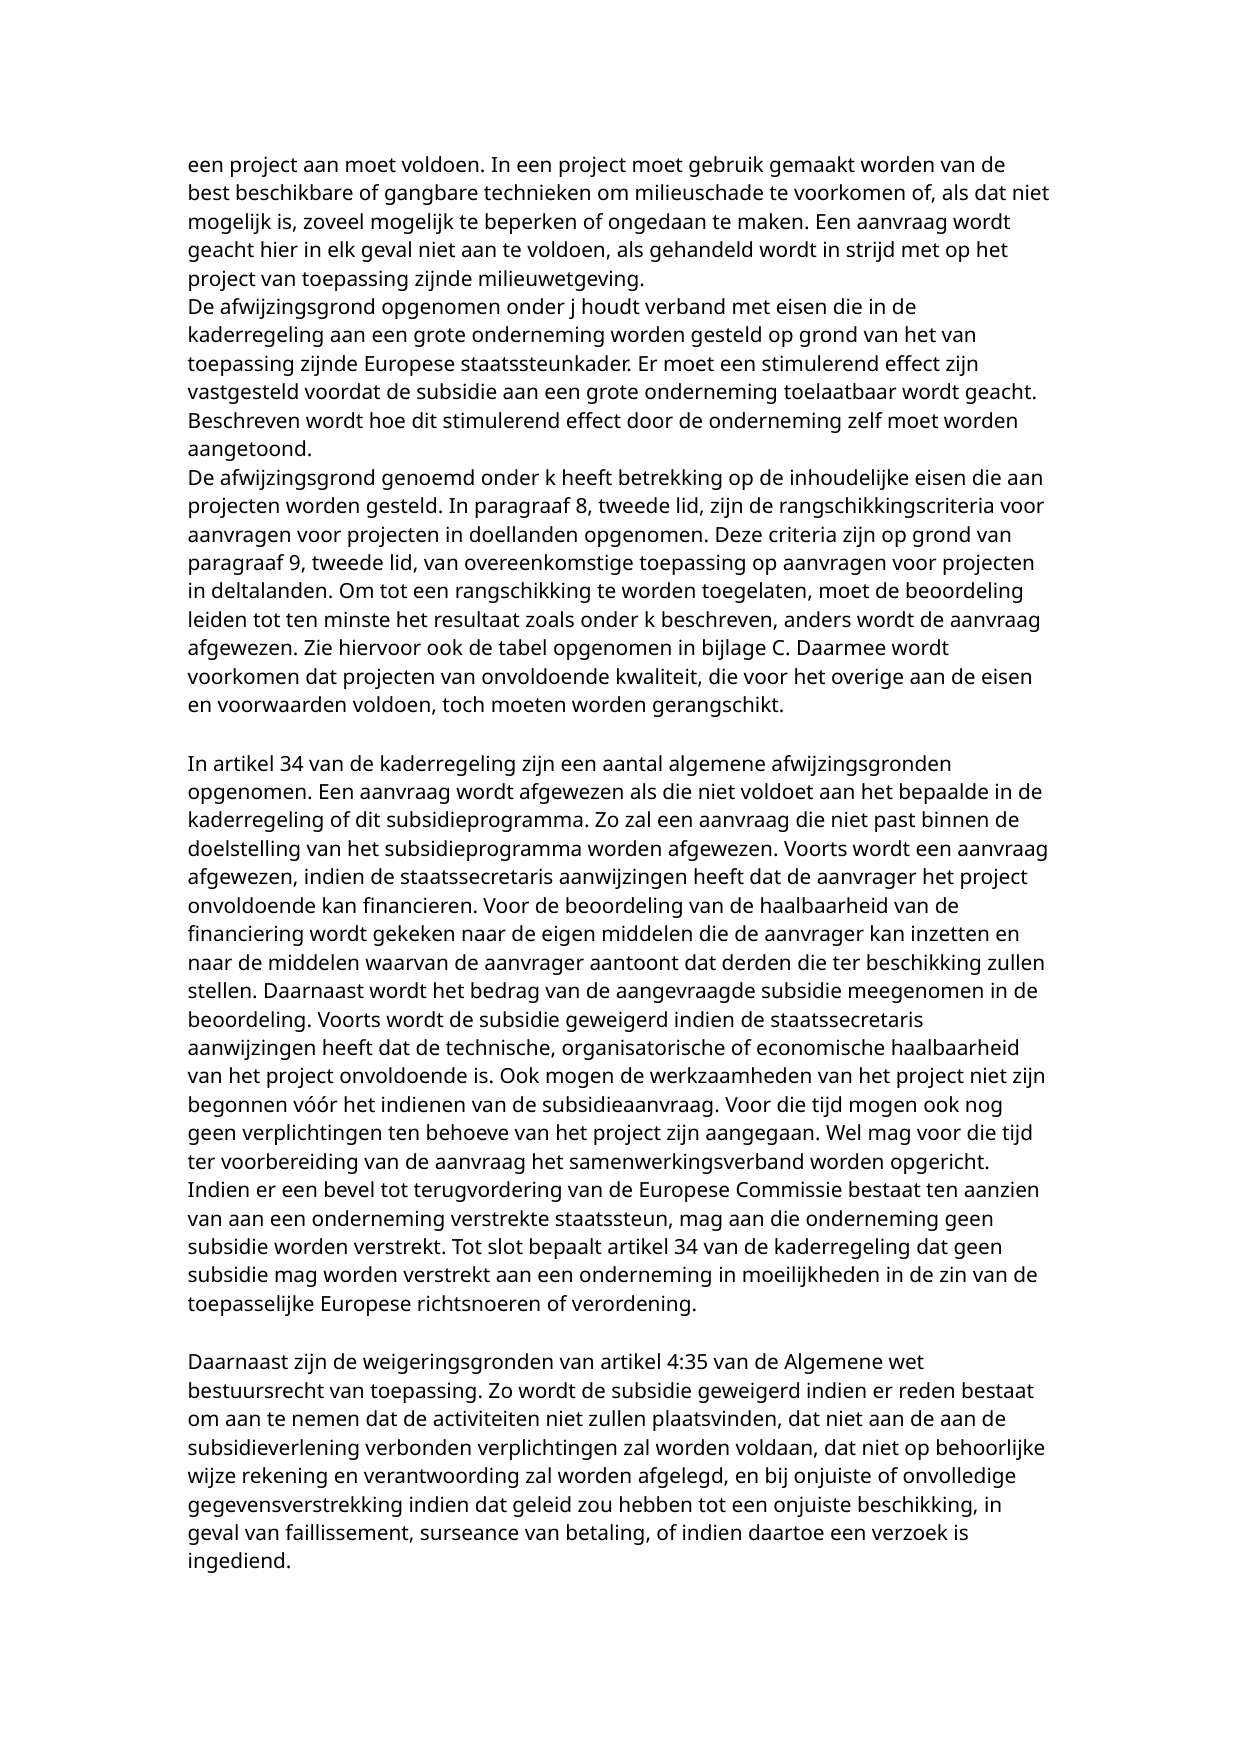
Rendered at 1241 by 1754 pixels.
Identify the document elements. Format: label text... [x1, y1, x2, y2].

text een project aan moet voldoen. In een project moet gebruik gemaakt worden van de best beschikbare of gangbare technieken om milieuschade te voorkomen of, als dat niet mogelijk is, zoveel mogelijk te beperken of ongedaan te maken. Een aanvraag wordt geacht hier in elk geval niet aan te voldoen, als gehandeld wordt in strijd met op het project van toepassing zijnde milieuwetgeving. [187, 150, 1053, 292]
text In artikel 34 van de kaderregeling zijn een aantal algemene afwijzingsgronden opgenomen. Een aanvraag wordt afgewezen als die niet voldoet aan het bepaalde in de kaderregeling of dit subsidieprogramma. Zo zal een aanvraag die niet past binnen de doelstelling van het subsidieprogramma worden afgewezen. Voorts wordt een aanvraag afgewezen, indien de staatssecretaris aanwijzingen heeft dat de aanvrager het project onvoldoende kan financieren. Voor de beoordeling van de haalbaarheid van de financiering wordt gekeken naar de eigen middelen die de aanvrager kan inzetten en naar de middelen waarvan de aanvrager aantoont dat derden die ter beschikking zullen stellen. Daarnaast wordt het bedrag van de aangevraagde subsidie meegenomen in de beoordeling. Voorts wordt de subsidie geweigerd indien de staatssecretaris aanwijzingen heeft dat de technische, organisatorische of economische haalbaarheid van het project onvoldoende is. Ook mogen de werkzaamheden van het project niet zijn begonnen vóór het indienen van de subsidieaanvraag. Voor die tijd mogen ook nog geen verplichtingen ten behoeve van het project zijn aangegaan. Wel mag voor die tijd ter voorbereiding van de aanvraag het samenwerkingsverband worden opgericht. Indien er een bevel tot terugvordering van de Europese Commissie bestaat ten aanzien van aan een onderneming verstrekte staatssteun, mag aan die onderneming geen subsidie worden verstrekt. Tot slot bepaalt artikel 34 van de kaderregeling dat geen subsidie mag worden verstrekt aan een onderneming in moeilijkheden in de zin van de toepasselijke Europese richtsnoeren of verordening. [187, 749, 1053, 1317]
text De afwijzingsgrond genoemd onder k heeft betrekking op de inhoudelijke eisen die aan projecten worden gesteld. In paragraaf 8, tweede lid, zijn de rangschikkingscriteria voor aanvragen voor projecten in doellanden opgenomen. Deze criteria zijn op grond van paragraaf 9, tweede lid, van overeenkomstige toepassing op aanvragen voor projecten in deltalanden. Om tot een rangschikking te worden toegelaten, moet de beoordeling leiden tot ten minste het resultaat zoals onder k beschreven, anders wordt de aanvraag afgewezen. Zie hiervoor ook de tabel opgenomen in bijlage C. Daarmee wordt voorkomen dat projecten van onvoldoende kwaliteit, die voor het overige aan de eisen en voorwaarden voldoen, toch moeten worden gerangschikt. [187, 463, 1053, 719]
text Daarnaast zijn de weigeringsgronden van artikel 4:35 van de Algemene wet bestuursrecht van toepassing. Zo wordt de subsidie geweigerd indien er reden bestaat om aan te nemen dat de activiteiten niet zullen plaatsvinden, dat niet aan de aan de subsidieverlening verbonden verplichtingen zal worden voldaan, dat niet op behoorlijke wijze rekening en verantwoording zal worden afgelegd, en bij onjuiste of onvolledige gegevensverstrekking indien dat geleid zou hebben tot een onjuiste beschikking, in geval van faillissement, surseance van betaling, of indien daartoe een verzoek is ingediend. [187, 1347, 1053, 1575]
text De afwijzingsgrond opgenomen onder j houdt verband met eisen die in de kaderregeling aan een grote onderneming worden gesteld op grond van het van toepassing zijnde Europese staatssteunkader. Er moet een stimulerend effect zijn vastgesteld voordat de subsidie aan een grote onderneming toelaatbaar wordt geacht. Beschreven wordt hoe dit stimulerend effect door de onderneming zelf moet worden aangetoond. [187, 292, 1053, 463]
